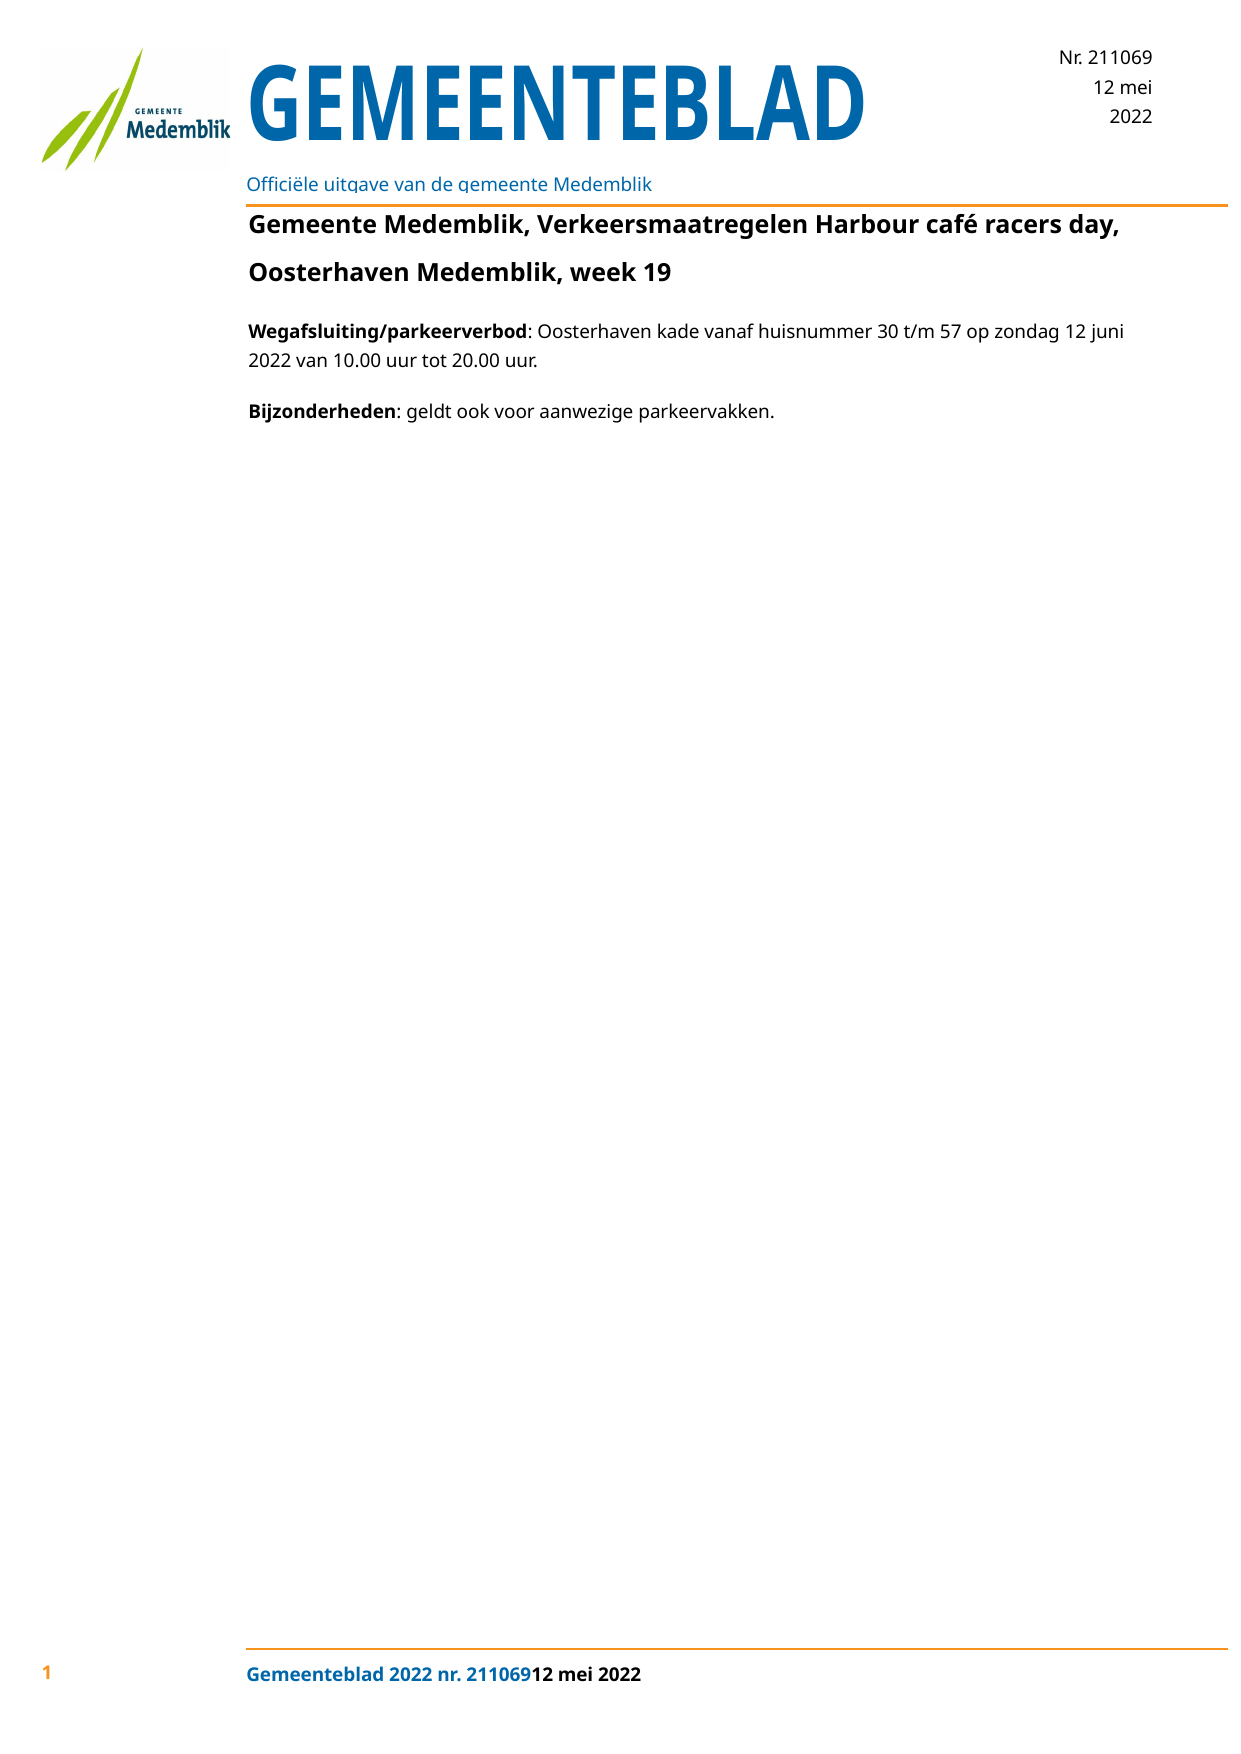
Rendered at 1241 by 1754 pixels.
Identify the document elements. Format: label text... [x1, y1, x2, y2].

picture [41, 47, 231, 172]
text Wegafsluiting/parkeerverbod: Oosterhaven kade vanaf huisnummer 30 t/m 57 op zondag 12 juni 2022 van 10.00 uur tot 20.00 uur. [248, 318, 1152, 373]
text Gemeente Medemblik, Verkeersmaatregelen Harbour café racers day, Oosterhaven Medemblik, week 19 [248, 207, 1152, 288]
text Bijzonderheden: geldt ook voor aanwezige parkeervakken. [248, 398, 1152, 424]
